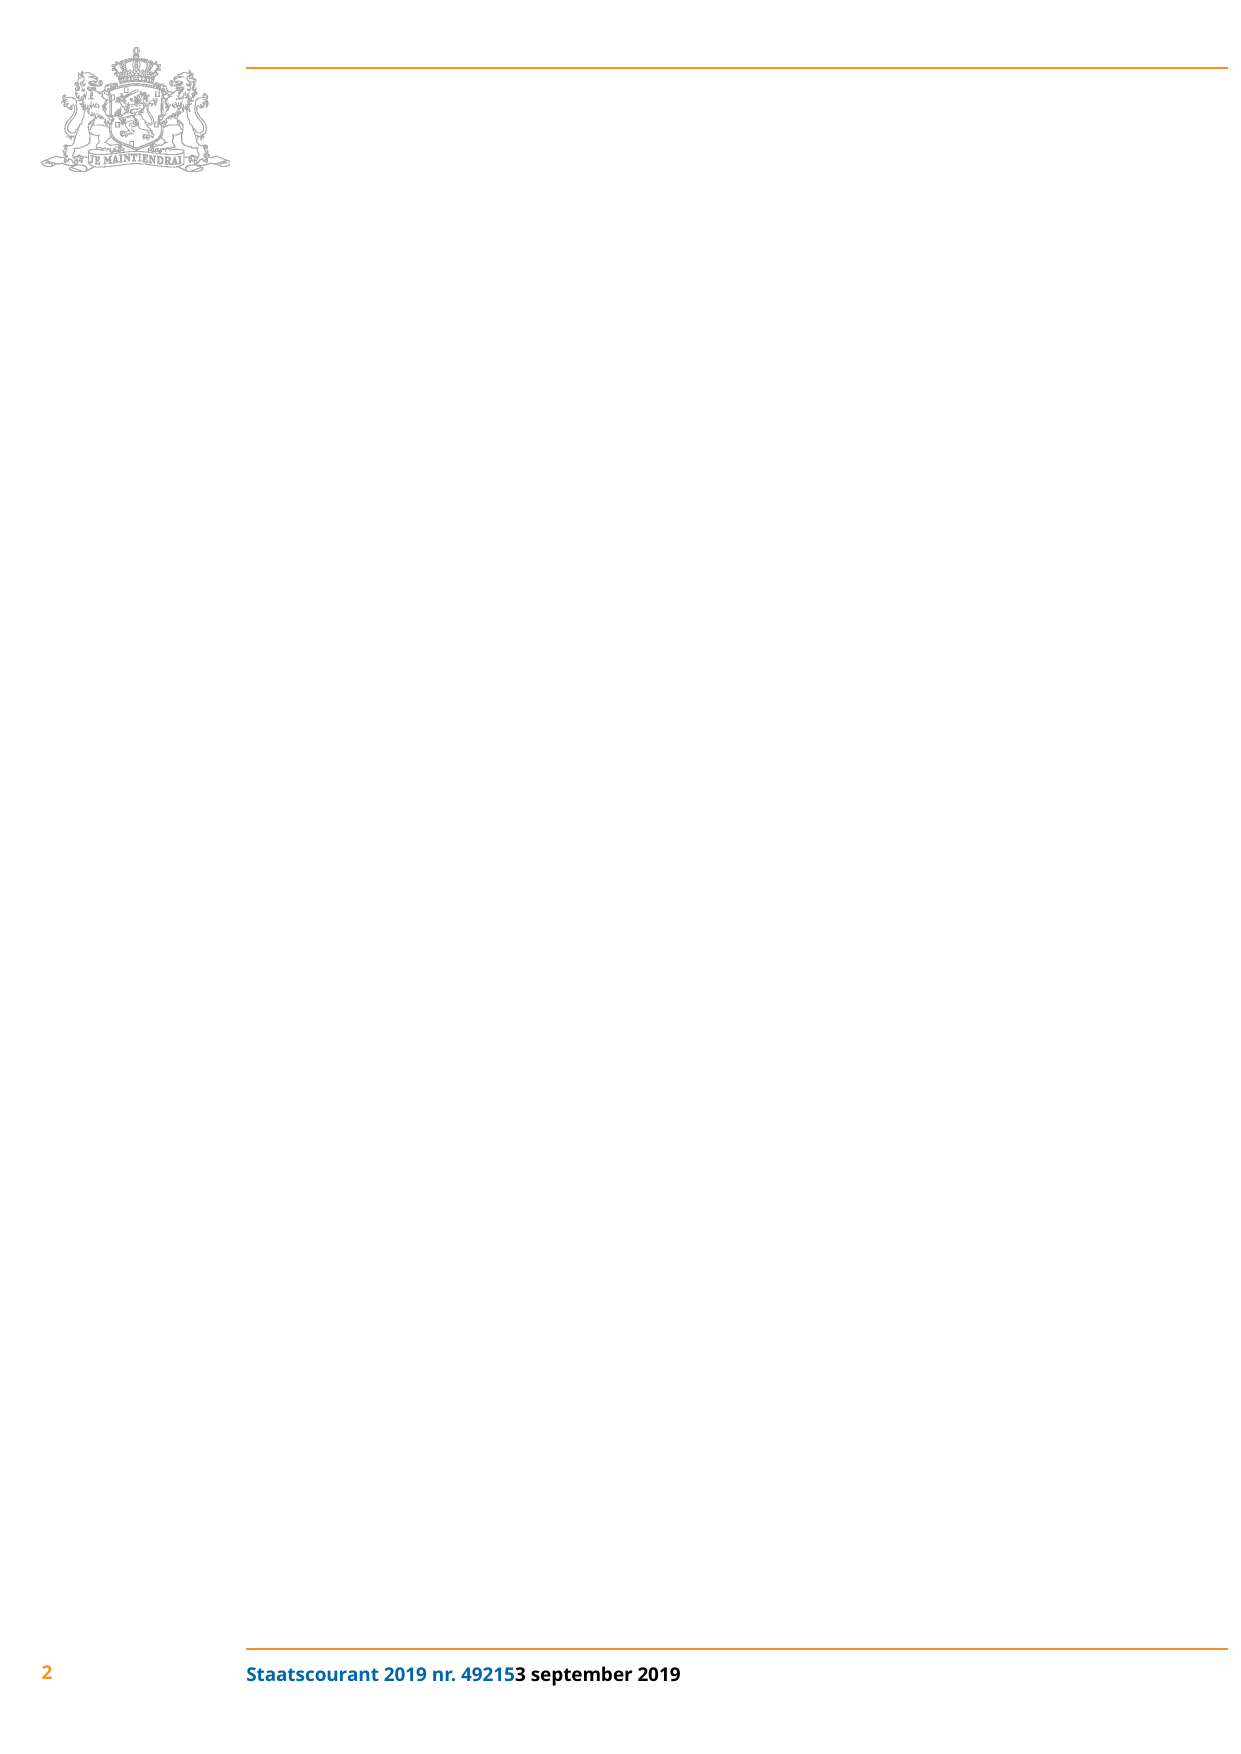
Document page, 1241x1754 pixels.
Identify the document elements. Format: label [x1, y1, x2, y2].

picture [41, 47, 231, 172]
